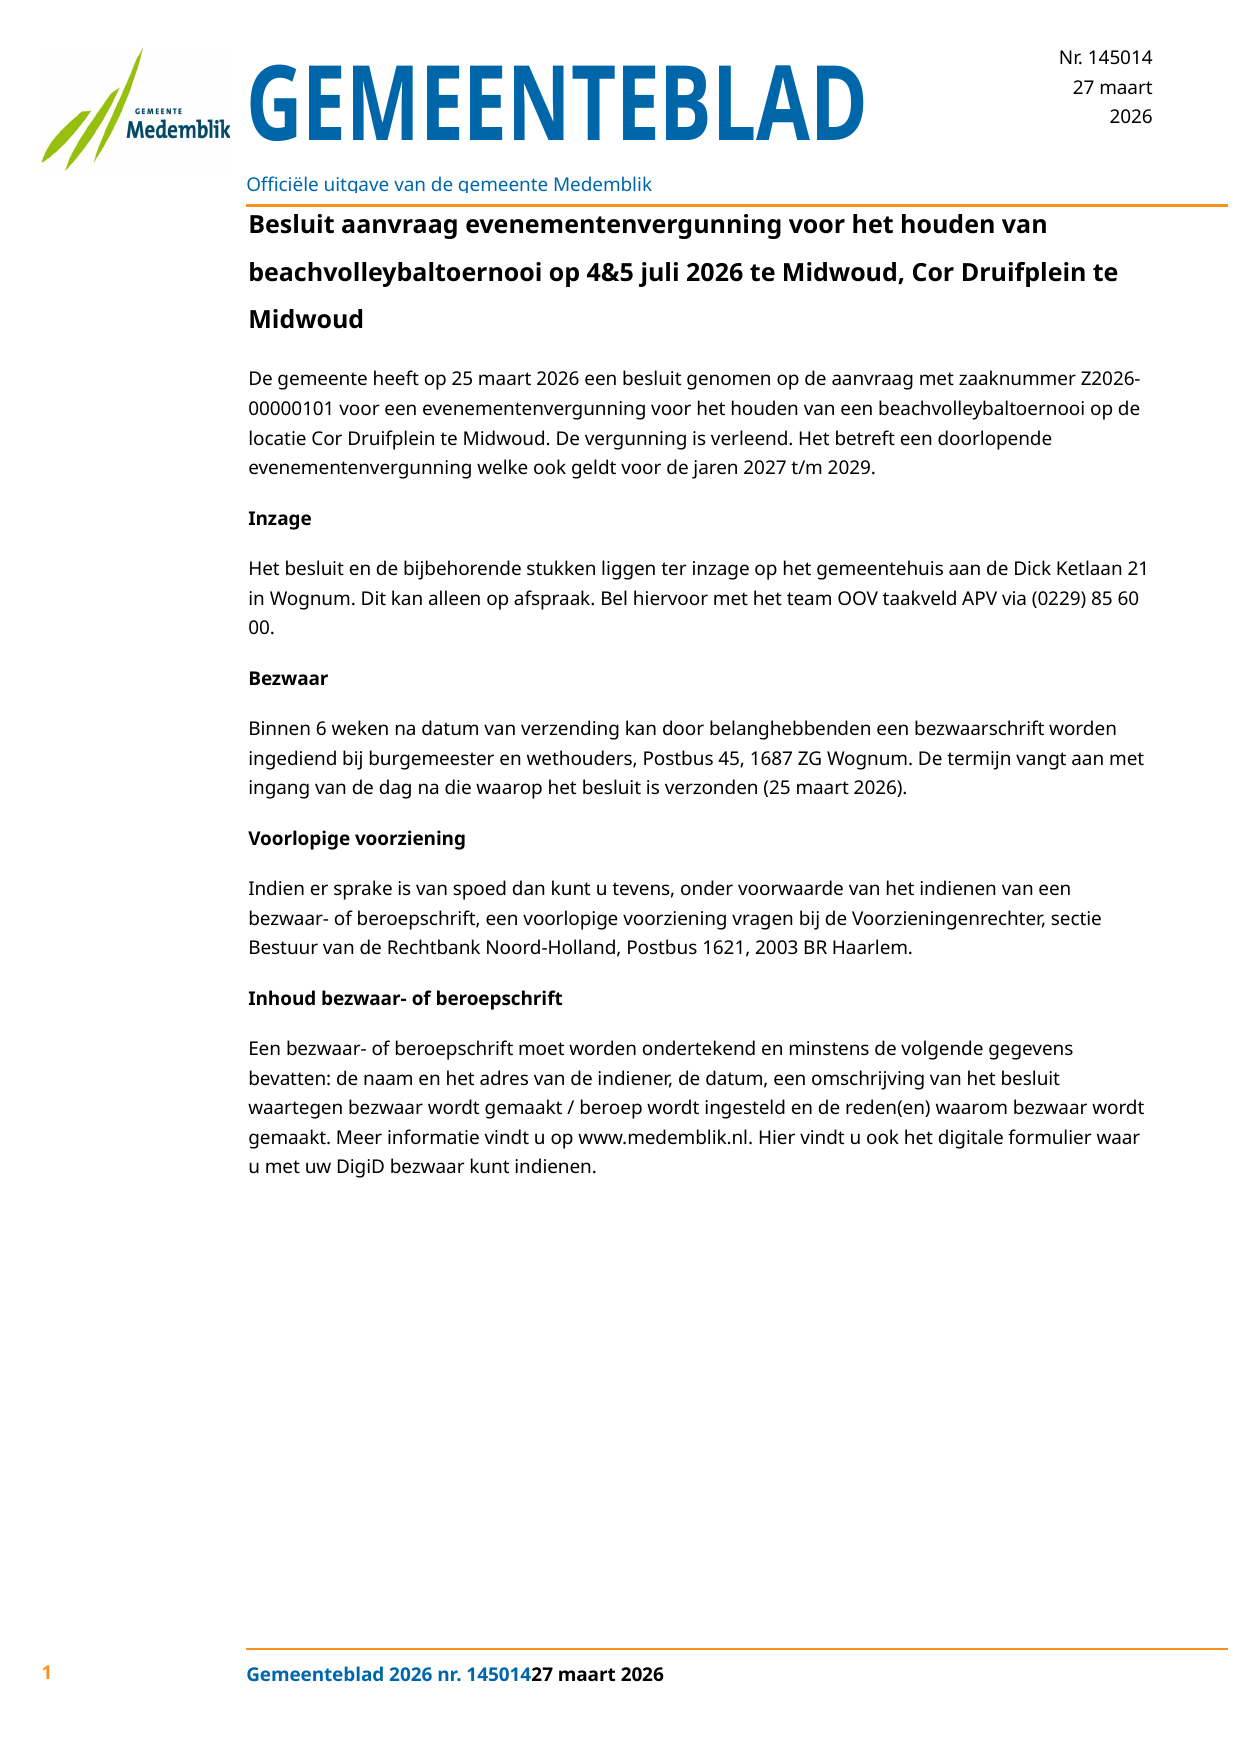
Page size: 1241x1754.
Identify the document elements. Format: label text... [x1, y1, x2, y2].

text Inhoud bezwaar- of beroepschrift [248, 985, 1152, 1010]
text Een bezwaar- of beroepschrift moet worden ondertekend en minstens de volgende gegevens bevatten: de naam en het adres van de indiener, de datum, een omschrijving van het besluit waartegen bezwaar wordt gemaakt / beroep wordt ingesteld en de reden(en) waarom bezwaar wordt gemaakt. Meer informatie vindt u op www.medemblik.nl. Hier vindt u ook het digitale formulier waar u met uw DigiD bezwaar kunt indienen. [248, 1035, 1152, 1179]
picture [41, 47, 231, 172]
text Het besluit en de bijbehorende stukken liggen ter inzage op het gemeentehuis aan de Dick Ketlaan 21 in Wognum. Dit kan alleen op afspraak. Bel hiervoor met het team OOV taakveld APV via (0229) 85 60 00. [248, 555, 1152, 640]
text Inzage [248, 505, 1152, 530]
text Indien er sprake is van spoed dan kunt u tevens, onder voorwaarde van het indienen van een bezwaar- of beroepschrift, een voorlopige voorziening vragen bij de Voorzieningenrechter, sectie Bestuur van de Rechtbank Noord-Holland, Postbus 1621, 2003 BR Haarlem. [248, 875, 1152, 960]
text Besluit aanvraag evenementenvergunning voor het houden van beachvolleybaltoernooi op 4&5 juli 2026 te Midwoud, Cor Druifplein te Midwoud [248, 207, 1152, 336]
text De gemeente heeft op 25 maart 2026 een besluit genomen op de aanvraag met zaaknummer Z2026-00000101 voor een evenementenvergunning voor het houden van een beachvolleybaltoernooi op de locatie Cor Druifplein te Midwoud. De vergunning is verleend. Het betreft een doorlopende evenementenvergunning welke ook geldt voor de jaren 2027 t/m 2029. [248, 366, 1152, 480]
text Binnen 6 weken na datum van verzending kan door belanghebbenden een bezwaarschrift worden ingediend bij burgemeester en wethouders, Postbus 45, 1687 ZG Wognum. De termijn vangt aan met ingang van de dag na die waarop het besluit is verzonden (25 maart 2026). [248, 715, 1152, 800]
text Bezwaar [248, 665, 1152, 690]
text Voorlopige voorziening [248, 825, 1152, 850]
